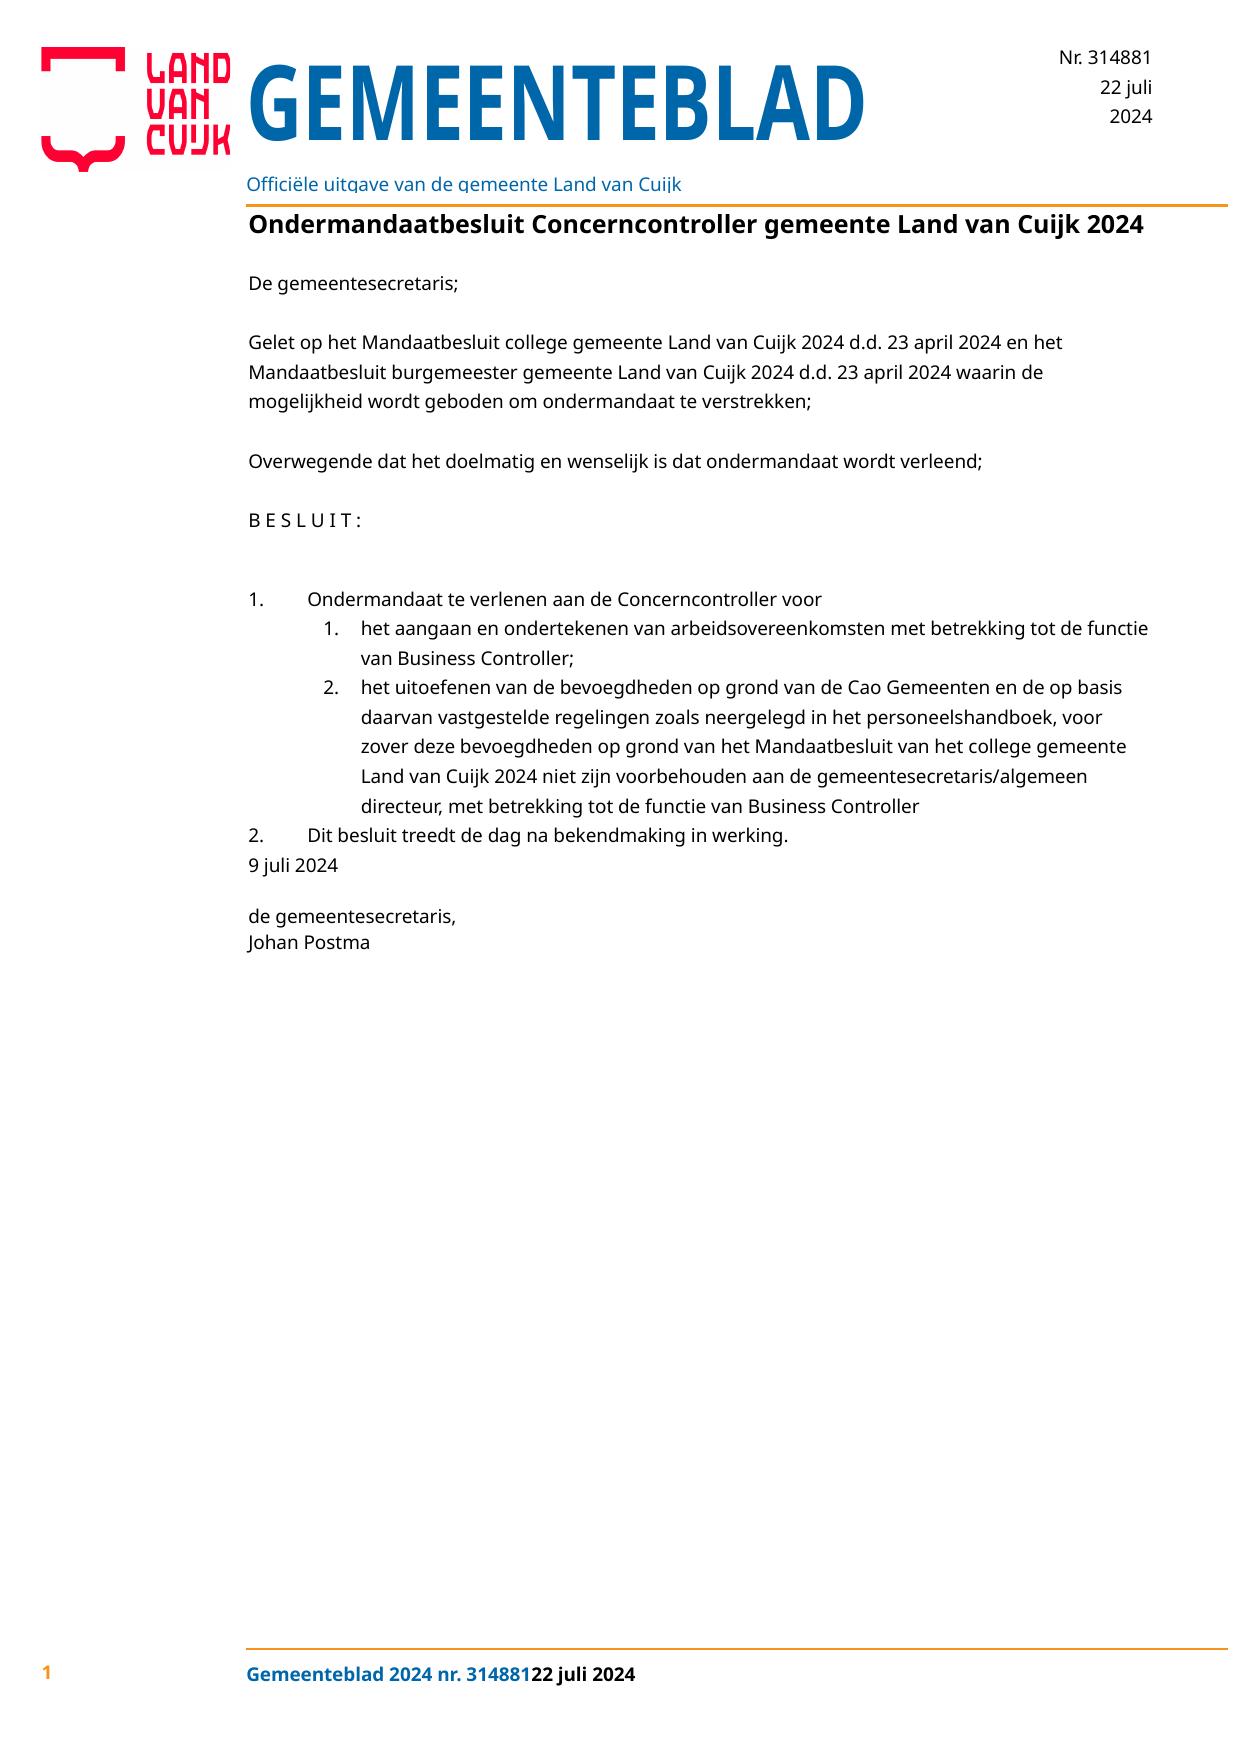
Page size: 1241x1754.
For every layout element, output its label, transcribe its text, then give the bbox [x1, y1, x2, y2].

text Johan Postma [248, 929, 1152, 955]
list Ondermandaat te verlenen aan de Concerncontroller voor [248, 586, 1152, 612]
text Ondermandaatbesluit Concerncontroller gemeente Land van Cuijk 2024 [248, 207, 1152, 241]
text De gemeentesecretaris; [248, 270, 1152, 296]
picture [41, 47, 231, 172]
text B E S L U I T : [248, 507, 1152, 533]
text Overwegende dat het doelmatig en wenselijk is dat ondermandaat wordt verleend; [248, 448, 1152, 473]
text de gemeentesecretaris, [248, 903, 1152, 929]
list Dit besluit treedt de dag na bekendmaking in werking. [248, 822, 1152, 848]
list het aangaan en ondertekenen van arbeidsovereenkomsten met betrekking tot de functie van Business Controller; [323, 615, 1152, 671]
text Gelet op het Mandaatbesluit college gemeente Land van Cuijk 2024 d.d. 23 april 2024 en het Mandaatbesluit burgemeester gemeente Land van Cuijk 2024 d.d. 23 april 2024 waarin de mogelijkheid wordt geboden om ondermandaat te verstrekken; [248, 329, 1152, 414]
list het uitoefenen van de bevoegdheden op grond van de Cao Gemeenten en de op basis daarvan vastgestelde regelingen zoals neergelegd in het personeelshandboek, voor zover deze bevoegdheden op grond van het Mandaatbesluit van het college gemeente Land van Cuijk 2024 niet zijn voorbehouden aan de gemeentesecretaris/algemeen directeur, met betrekking tot de functie van Business Controller [323, 674, 1152, 819]
text 9 juli 2024 [248, 852, 1152, 878]
